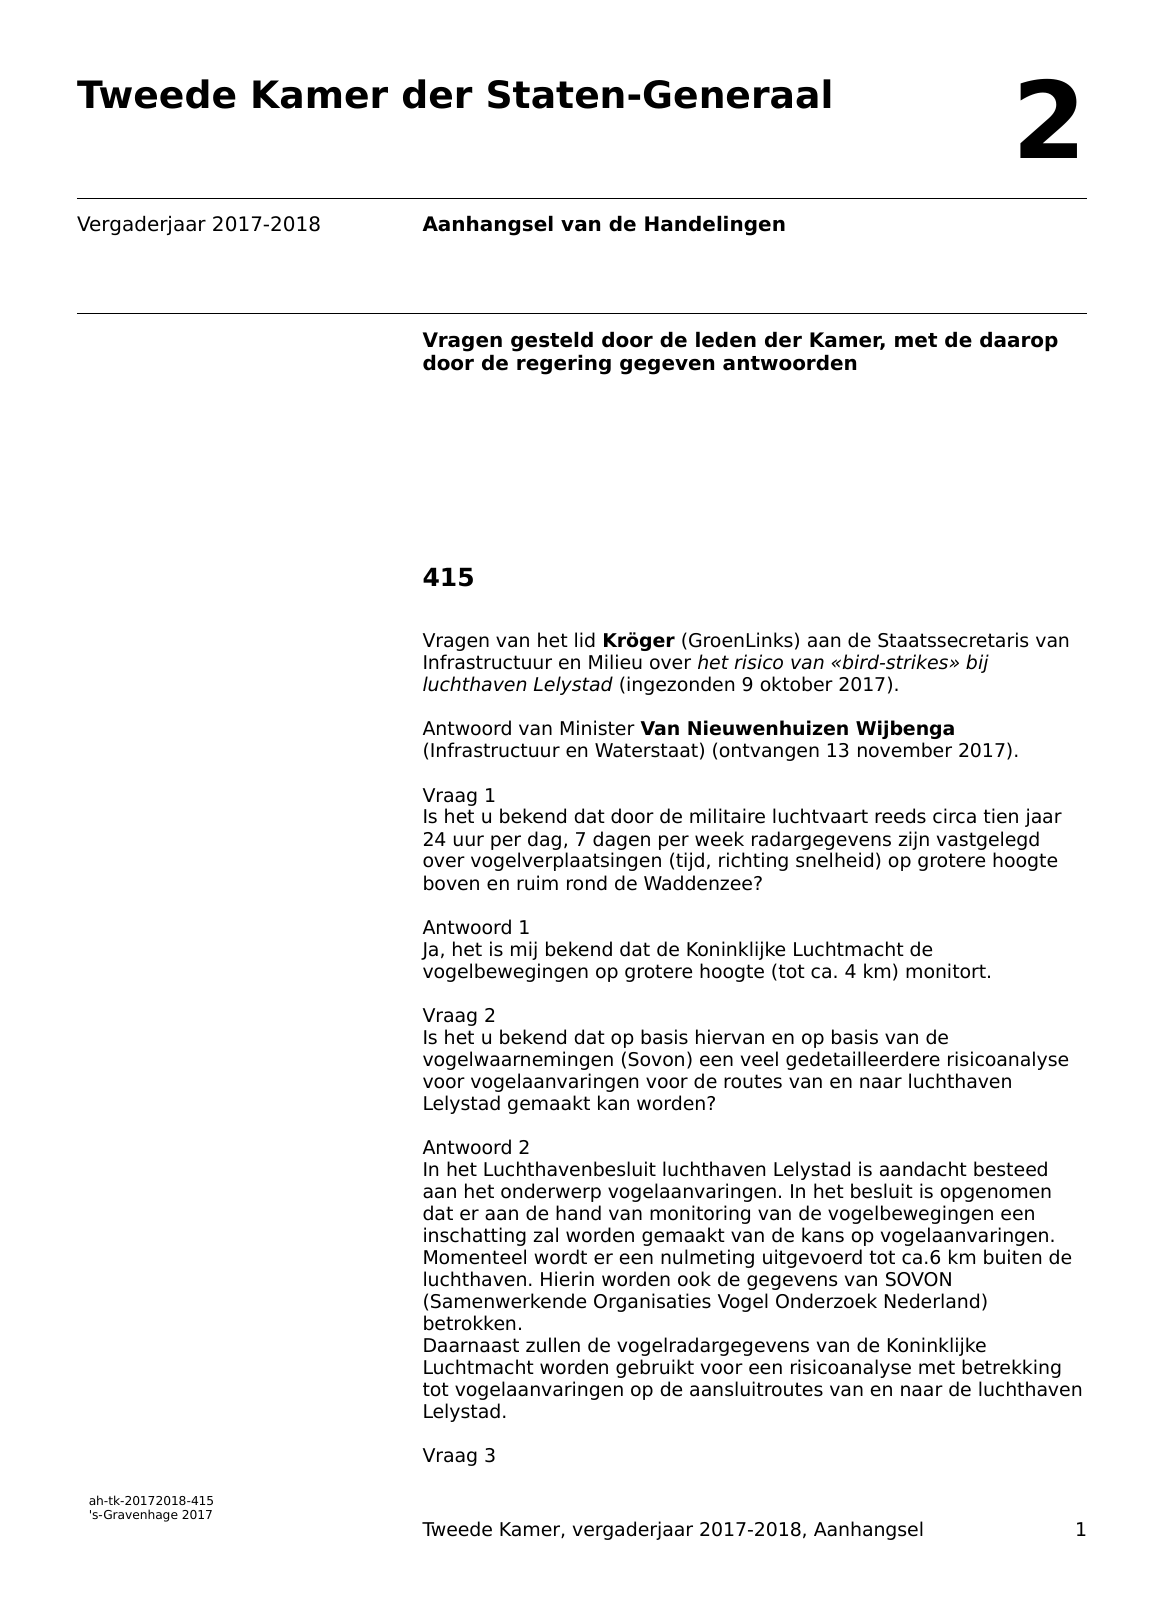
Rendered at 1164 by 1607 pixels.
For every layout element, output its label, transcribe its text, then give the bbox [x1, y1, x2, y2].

table_cell [77, 314, 422, 375]
text Is het u bekend dat door de militaire luchtvaart reeds circa tien jaar 24 uur per dag, 7 dagen per week radargegevens zijn vastgelegd over vogelverplaatsingen (tijd, richting snelheid) op grotere hoogte boven en ruim rond de Waddenzee? [422, 806, 1087, 894]
text Ja, het is mij bekend dat de Koninklijke Luchtmacht de vogelbewegingen op grotere hoogte (tot ca. 4 km) monitort. [422, 938, 1087, 982]
text Antwoord 2 [422, 1137, 1087, 1159]
text ah-tk-20172018-415 [88, 1494, 323, 1508]
text Antwoord van Minister Van Nieuwenhuizen Wijbenga (Infrastructuur en Waterstaat) (ontvangen 13 november 2017). [422, 718, 1087, 762]
table_header 2 [886, 59, 1087, 198]
text In het Luchthavenbesluit luchthaven Lelystad is aandacht besteed aan het onderwerp vogelaanvaringen. In het besluit is opgenomen dat er aan de hand van monitoring van de vogelbewegingen een inschatting zal worden gemaakt van de kans op vogelaanvaringen. Momenteel wordt er een nulmeting uitgevoerd tot ca.6 km buiten de luchthaven. Hierin worden ook de gegevens van SOVON (Samenwerkende Organisaties Vogel Onderzoek Nederland) betrokken. [422, 1159, 1087, 1334]
table_cell Aanhangsel van de Handelingen [422, 199, 1087, 313]
text Vraag 2 [422, 1005, 1087, 1027]
text 's-Gravenhage 2017 [88, 1508, 323, 1522]
text Vragen van het lid Kröger (GroenLinks) aan de Staatssecretaris van Infrastructuur en Milieu over het risico van «bird-strikes» bij luchthaven Lelystad (ingezonden 9 oktober 2017). [422, 630, 1087, 696]
text Daarnaast zullen de vogelradargegevens van de Koninklijke Luchtmacht worden gebruikt voor een risicoanalyse met betrekking tot vogelaanvaringen op de aansluitroutes van en naar de luchthaven Lelystad. [422, 1334, 1087, 1422]
table_cell Vragen gesteld door de leden der Kamer, met de daarop door de regering gegeven antwoorden [422, 314, 1087, 375]
table_cell Vergaderjaar 2017-2018 [77, 199, 422, 313]
text Vraag 1 [422, 784, 1087, 806]
text Vraag 3 [422, 1445, 1087, 1467]
text Antwoord 1 [422, 917, 1087, 938]
text 415 [422, 563, 1087, 592]
table_header Tweede Kamer der Staten-Generaal [77, 59, 886, 198]
text Is het u bekend dat op basis hiervan en op basis van de vogelwaarnemingen (Sovon) een veel gedetailleerdere risicoanalyse voor vogelaanvaringen voor de routes van en naar luchthaven Lelystad gemaakt kan worden? [422, 1027, 1087, 1114]
